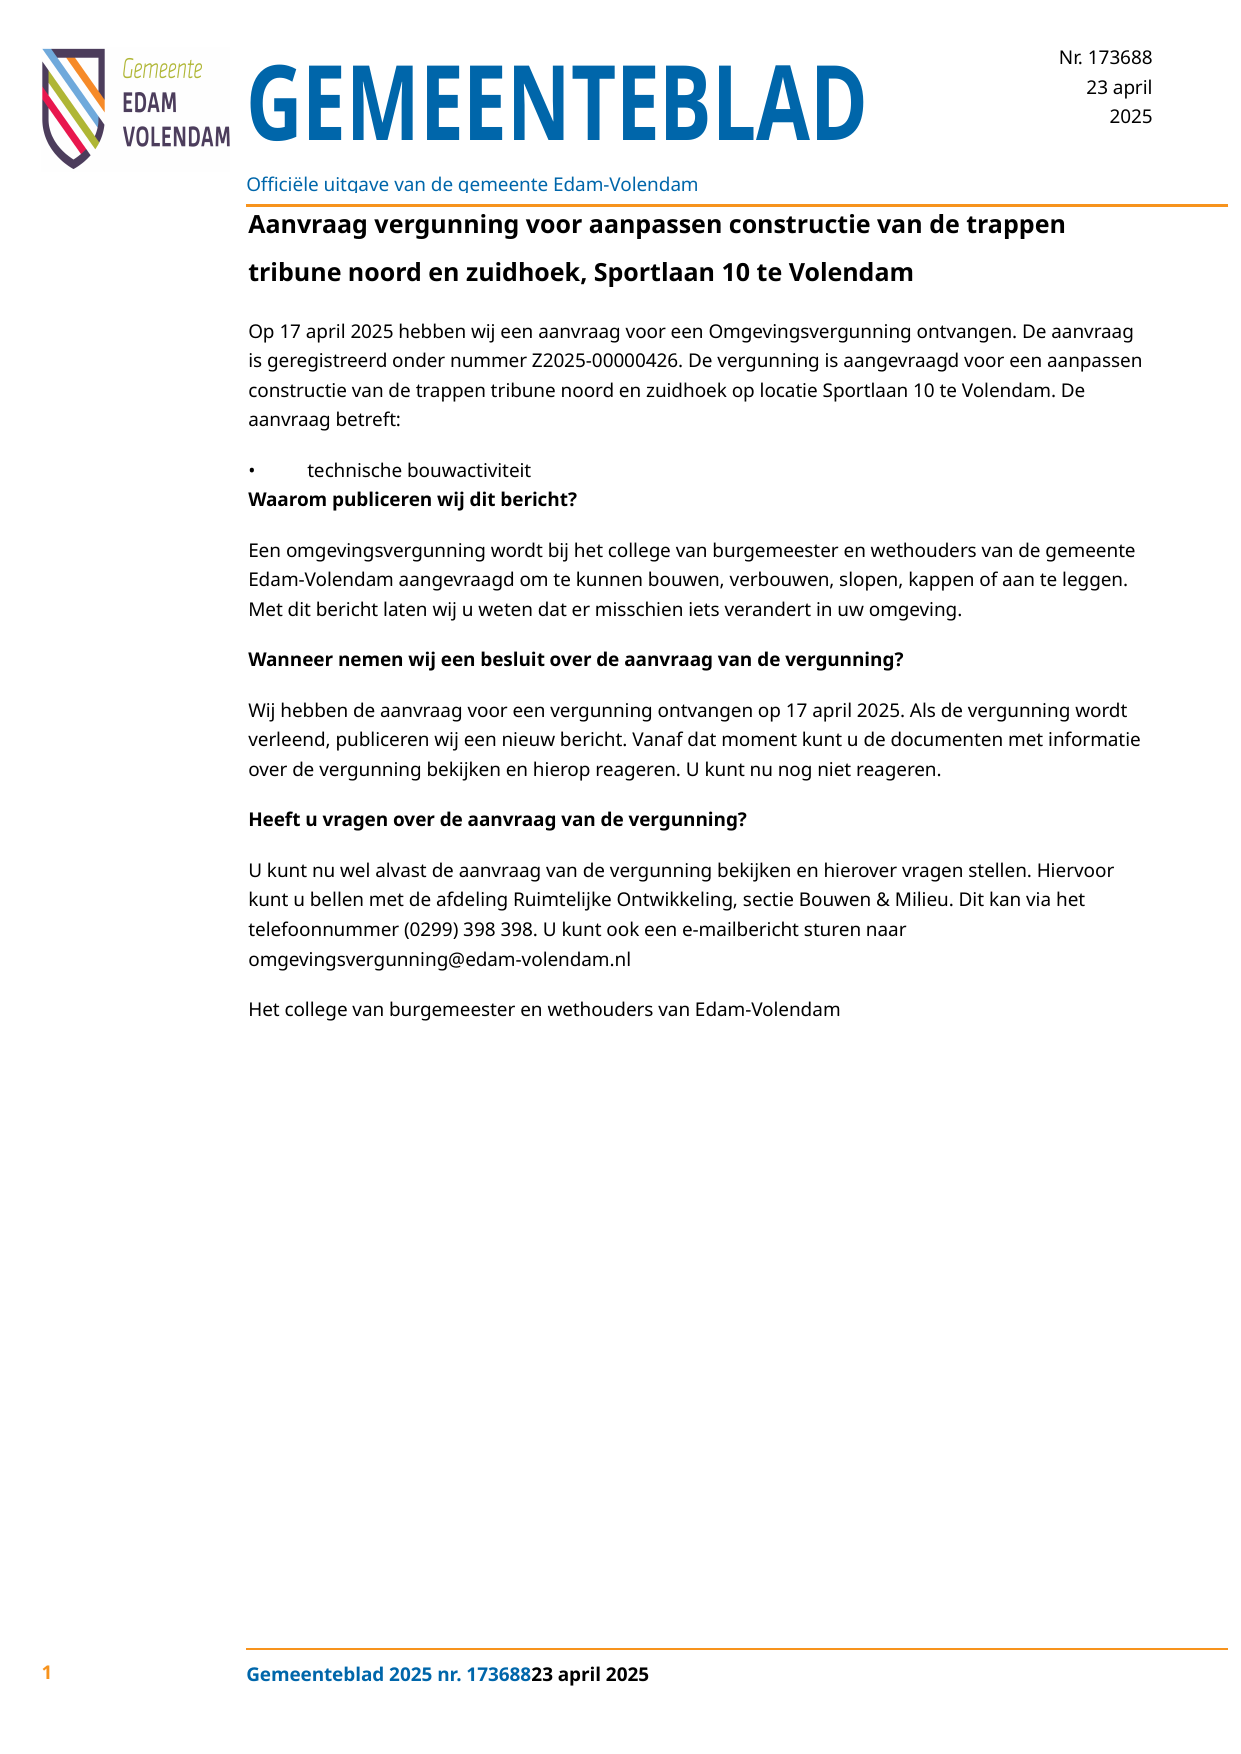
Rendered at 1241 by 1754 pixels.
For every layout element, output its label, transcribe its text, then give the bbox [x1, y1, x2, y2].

picture [41, 47, 231, 172]
text Wij hebben de aanvraag voor een vergunning ontvangen op 17 april 2025. Als de vergunning wordt verleend, publiceren wij een nieuw bericht. Vanaf dat moment kunt u de documenten met informatie over de vergunning bekijken en hierop reageren. U kunt nu nog niet reageren. [248, 697, 1152, 782]
text Waarom publiceren wij dit bericht? [248, 487, 1152, 512]
text Heeft u vragen over de aanvraag van de vergunning? [248, 807, 1152, 832]
text Aanvraag vergunning voor aanpassen constructie van de trappen tribune noord en zuidhoek, Sportlaan 10 te Volendam [248, 207, 1152, 288]
text U kunt nu wel alvast de aanvraag van de vergunning bekijken en hierover vragen stellen. Hiervoor kunt u bellen met de afdeling Ruimtelijke Ontwikkeling, sectie Bouwen & Milieu. Dit kan via het telefoonnummer (0299) 398 398. U kunt ook een e-mailbericht sturen naar omgevingsvergunning@edam-volendam.nl [248, 857, 1152, 972]
text Op 17 april 2025 hebben wij een aanvraag voor een Omgevingsvergunning ontvangen. De aanvraag is geregistreerd onder nummer Z2025-00000426. De vergunning is aangevraagd voor een aanpassen constructie van de trappen tribune noord en zuidhoek op locatie Sportlaan 10 te Volendam. De aanvraag betreft: [248, 318, 1152, 432]
text Wanneer nemen wij een besluit over de aanvraag van de vergunning? [248, 647, 1152, 672]
text Een omgevingsvergunning wordt bij het college van burgemeester en wethouders van de gemeente Edam-Volendam aangevraagd om te kunnen bouwen, verbouwen, slopen, kappen of aan te leggen. Met dit bericht laten wij u weten dat er misschien iets verandert in uw omgeving. [248, 537, 1152, 622]
list technische bouwactiviteit [248, 457, 1152, 483]
text Het college van burgemeester en wethouders van Edam-Volendam [248, 996, 1152, 1022]
